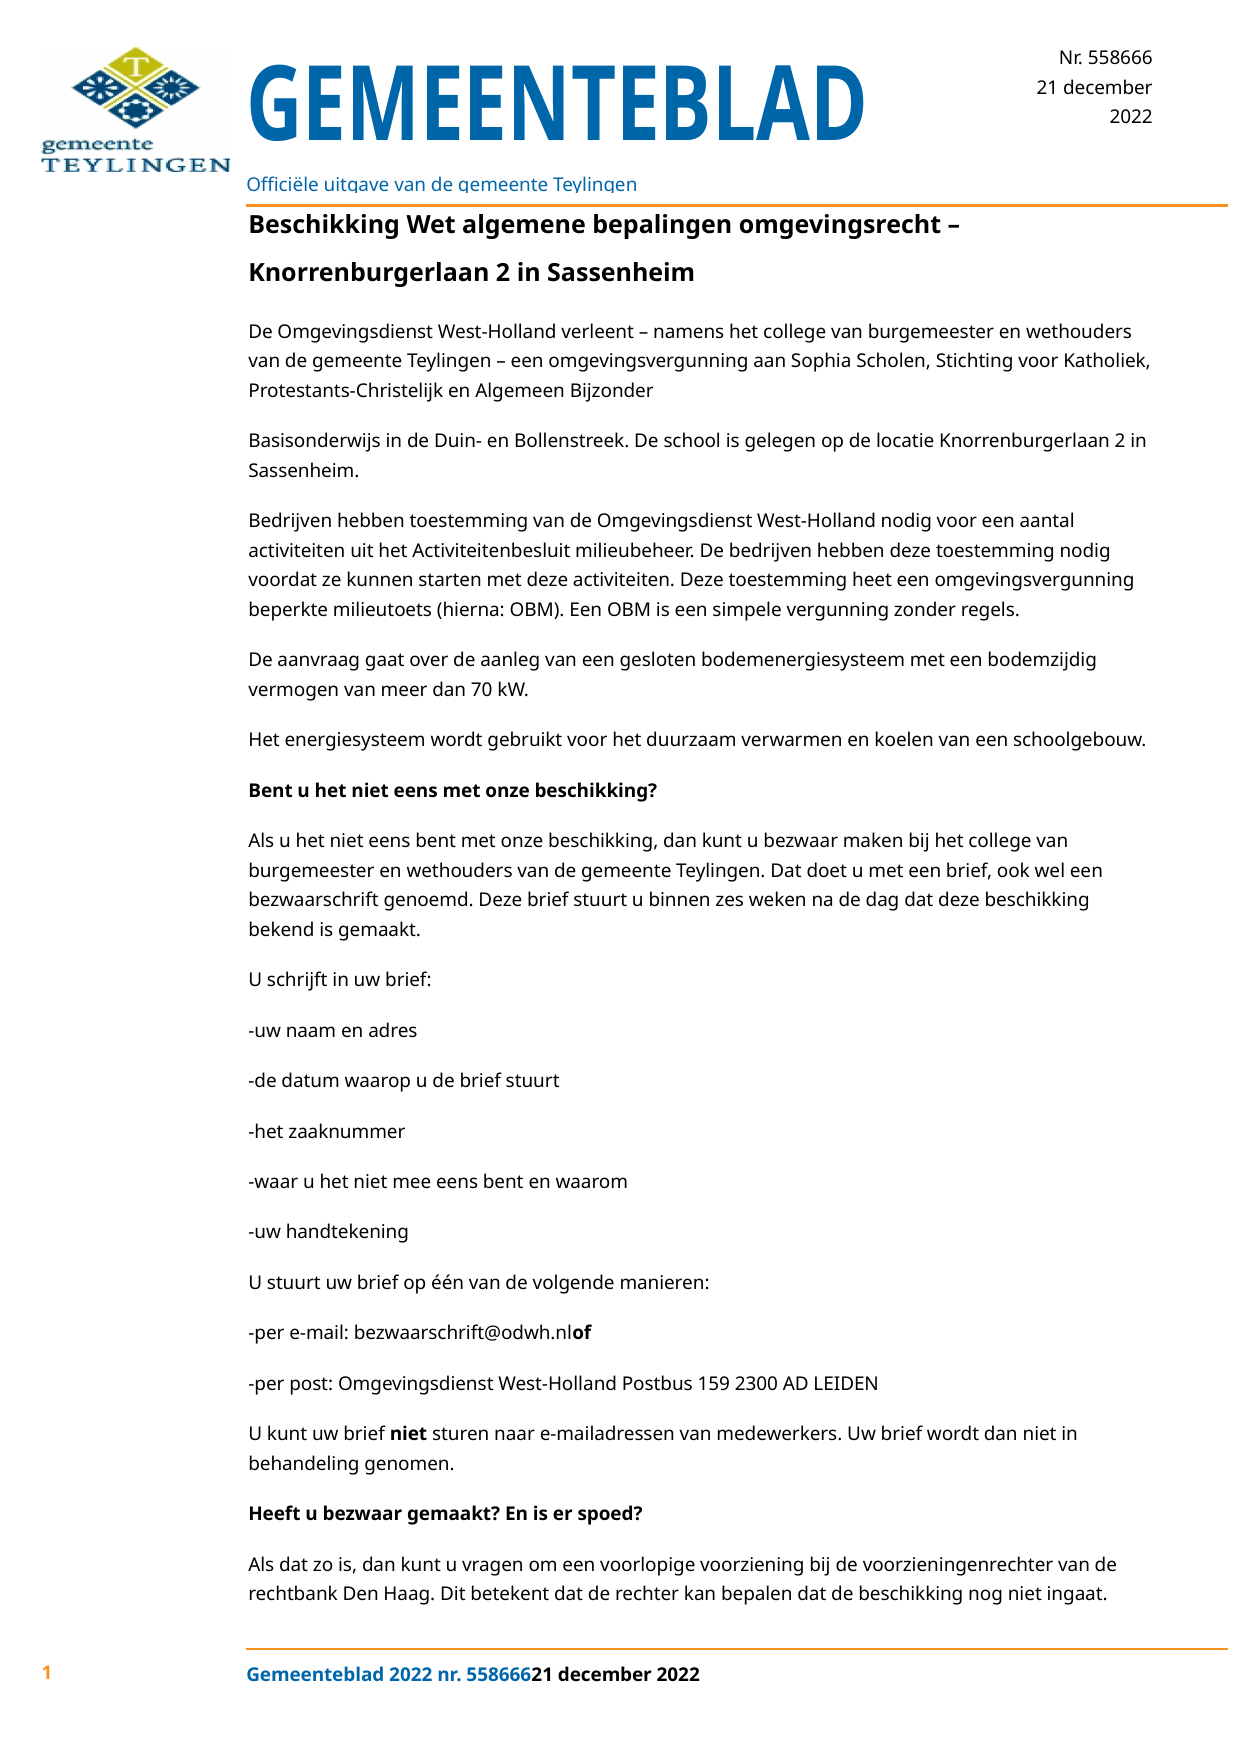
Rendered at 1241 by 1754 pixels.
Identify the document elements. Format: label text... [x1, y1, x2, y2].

text Als dat zo is, dan kunt u vragen om een voorlopige voorziening bij de voorzieningenrechter van de rechtbank Den Haag. Dit betekent dat de rechter kan bepalen dat de beschikking nog niet ingaat. [248, 1551, 1152, 1606]
text Als u het niet eens bent met onze beschikking, dan kunt u bezwaar maken bij het college van burgemeester en wethouders van de gemeente Teylingen. Dat doet u met een brief, ook wel een bezwaarschrift genoemd. Deze brief stuurt u binnen zes weken na de dag dat deze beschikking bekend is gemaakt. [248, 827, 1152, 942]
text -uw handtekening [248, 1219, 1152, 1244]
text U schrijft in uw brief: [248, 967, 1152, 992]
text U kunt uw brief niet sturen naar e-mailadressen van medewerkers. Uw brief wordt dan niet in behandeling genomen. [248, 1420, 1152, 1476]
text Beschikking Wet algemene bepalingen omgevingsrecht –Knorrenburgerlaan 2 in Sassenheim [248, 207, 1152, 288]
text Heeft u bezwaar gemaakt? En is er spoed? [248, 1500, 1152, 1526]
text -per e-mail: bezwaarschrift@odwh.nlof [248, 1319, 1152, 1345]
text -uw naam en adres [248, 1017, 1152, 1043]
text Bedrijven hebben toestemming van de Omgevingsdienst West-Holland nodig voor een aantal activiteiten uit het Activiteitenbesluit milieubeheer. De bedrijven hebben deze toestemming nodig voordat ze kunnen starten met deze activiteiten. Deze toestemming heet een omgevingsvergunning beperkte milieutoets (hierna: OBM). Een OBM is een simpele vergunning zonder regels. [248, 507, 1152, 622]
text U stuurt uw brief op één van de volgende manieren: [248, 1269, 1152, 1295]
text De Omgevingsdienst West-Holland verleent – namens het college van burgemeester en wethouders van de gemeente Teylingen – een omgevingsvergunning aan Sophia Scholen, Stichting voor Katholiek, Protestants-Christelijk en Algemeen Bijzonder [248, 318, 1152, 403]
text Basisonderwijs in de Duin- en Bollenstreek. De school is gelegen op de locatie Knorrenburgerlaan 2 in Sassenheim. [248, 427, 1152, 483]
text -per post: Omgevingsdienst West-Holland Postbus 159 2300 AD LEIDEN [248, 1370, 1152, 1396]
picture [41, 47, 231, 172]
text -het zaaknummer [248, 1118, 1152, 1144]
text -waar u het niet mee eens bent en waarom [248, 1168, 1152, 1194]
text Bent u het niet eens met onze beschikking? [248, 777, 1152, 803]
text Het energiesysteem wordt gebruikt voor het duurzaam verwarmen en koelen van een schoolgebouw. [248, 727, 1152, 752]
text -de datum waarop u de brief stuurt [248, 1067, 1152, 1093]
text De aanvraag gaat over de aanleg van een gesloten bodemenergiesysteem met een bodemzijdig vermogen van meer dan 70 kW. [248, 647, 1152, 702]
